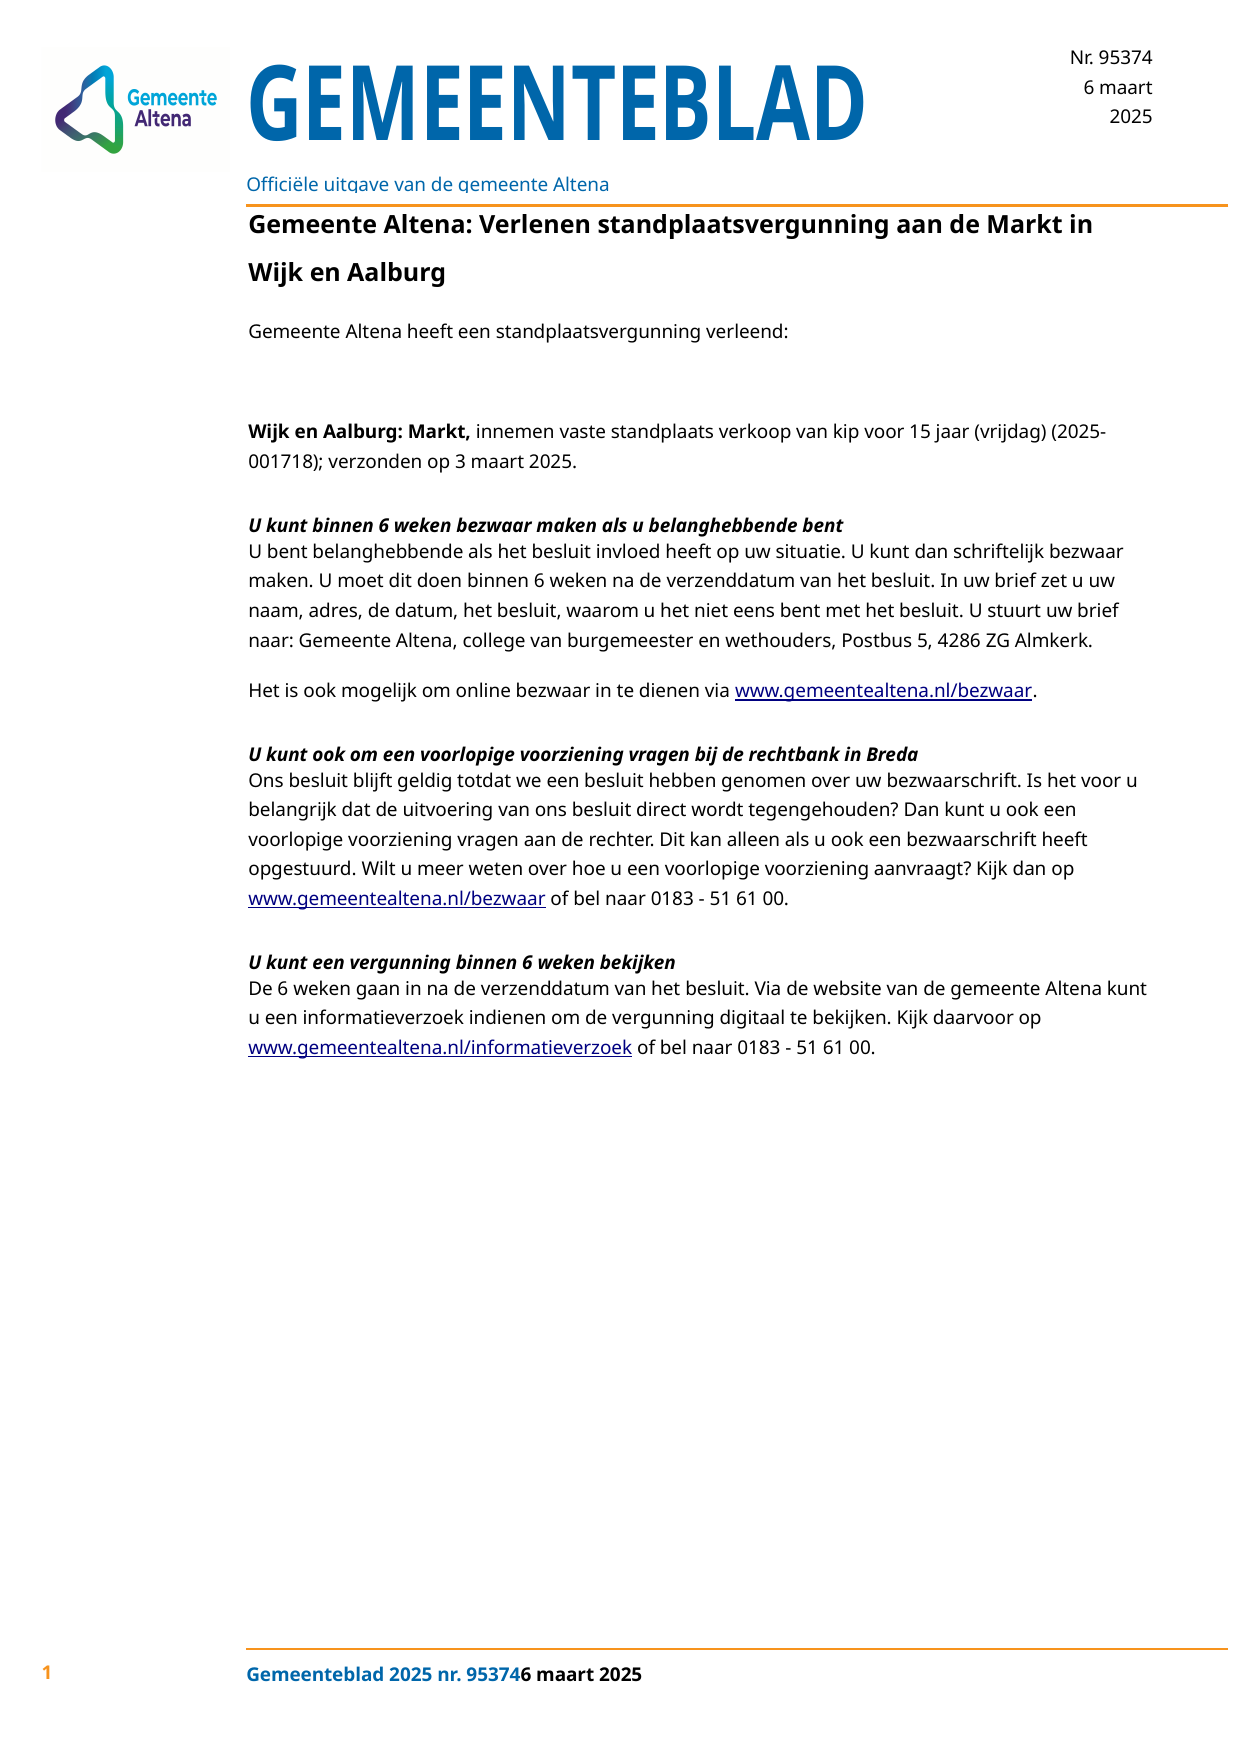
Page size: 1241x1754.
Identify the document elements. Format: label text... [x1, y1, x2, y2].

text U kunt binnen 6 weken bezwaar maken als u belanghebbende bent [248, 512, 1152, 538]
text Gemeente Altena heeft een standplaatsvergunning verleend: [248, 318, 1152, 344]
text U kunt een vergunning binnen 6 weken bekijken [248, 949, 1152, 975]
text Het is ook mogelijk om online bezwaar in te dienen via www.gemeentealtena.nl/bezwaar. [248, 677, 1152, 703]
picture [41, 47, 231, 172]
text U kunt ook om een voorlopige voorziening vragen bij de rechtbank in Breda [248, 741, 1152, 767]
text Gemeente Altena: Verlenen standplaatsvergunning aan de Markt in Wijk en Aalburg [248, 207, 1152, 288]
text U bent belanghebbende als het besluit invloed heeft op uw situatie. U kunt dan schriftelijk bezwaar maken. U moet dit doen binnen 6 weken na de verzenddatum van het besluit. In uw brief zet u uw naam, adres, de datum, het besluit, waarom u het niet eens bent met het besluit. U stuurt uw brief naar: Gemeente Altena, college van burgemeester en wethouders, Postbus 5, 4286 ZG Almkerk. [248, 538, 1152, 652]
text De 6 weken gaan in na de verzenddatum van het besluit. Via de website van de gemeente Altena kunt u een informatieverzoek indienen om de vergunning digitaal te bekijken. Kijk daarvoor op www.gemeentealtena.nl/informatieverzoek of bel naar 0183 - 51 61 00. [248, 975, 1152, 1060]
text Wijk en Aalburg: Markt, innemen vaste standplaats verkoop van kip voor 15 jaar (vrijdag) (2025-001718); verzonden op 3 maart 2025. [248, 419, 1152, 474]
text Ons besluit blijft geldig totdat we een besluit hebben genomen over uw bezwaarschrift. Is het voor u belangrijk dat de uitvoering van ons besluit direct wordt tegengehouden? Dan kunt u ook een voorlopige voorziening vragen aan de rechter. Dit kan alleen als u ook een bezwaarschrift heeft opgestuurd. Wilt u meer weten over hoe u een voorlopige voorziening aanvraagt? Kijk dan op www.gemeentealtena.nl/bezwaar of bel naar 0183 - 51 61 00. [248, 767, 1152, 911]
